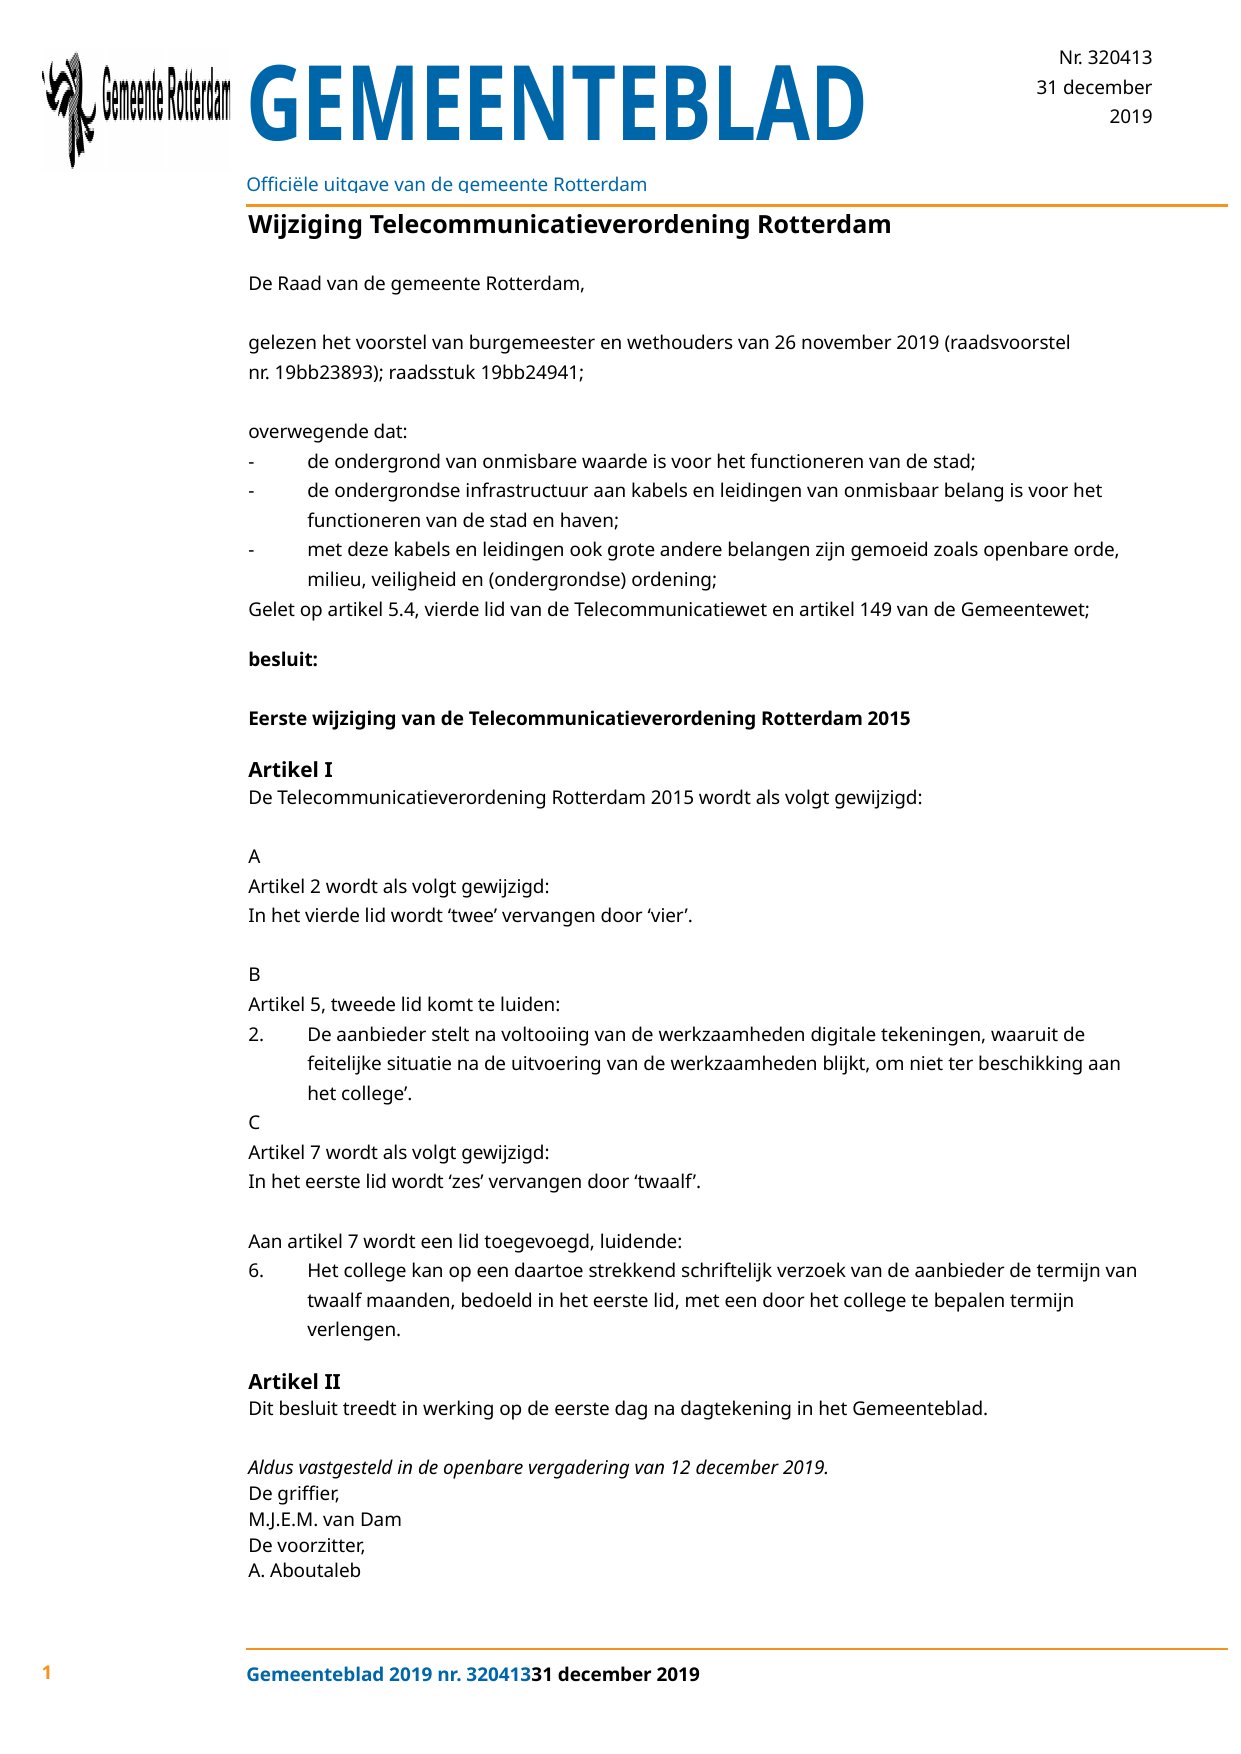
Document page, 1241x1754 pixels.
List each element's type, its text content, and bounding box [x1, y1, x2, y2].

text In het vierde lid wordt ‘twee’ vervangen door ‘vier’. [248, 902, 1152, 928]
text Artikel II [248, 1367, 1152, 1395]
text De griffier, [248, 1480, 1152, 1506]
text A. Aboutaleb [248, 1557, 1152, 1583]
text De Raad van de gemeente Rotterdam, [248, 270, 1152, 296]
text In het eerste lid wordt ‘zes’ vervangen door ‘twaalf’. [248, 1169, 1152, 1194]
text besluit: [248, 646, 1152, 672]
text Wijziging Telecommunicatieverordening Rotterdam [248, 207, 1152, 241]
list de ondergrondse infrastructuur aan kabels en leidingen van onmisbaar belang is voor het functioneren van de stad en haven; [248, 477, 1152, 533]
text overwegende dat: [248, 418, 1152, 444]
picture [41, 47, 231, 172]
text Aldus vastgesteld in de openbare vergadering van 12 december 2019. [248, 1454, 1152, 1480]
list de ondergrond van onmisbare waarde is voor het functioneren van de stad; [248, 448, 1152, 473]
text De Telecommunicatieverordening Rotterdam 2015 wordt als volgt gewijzigd: [248, 784, 1152, 810]
list De aanbieder stelt na voltooiing van de werkzaamheden digitale tekeningen, waaruit de feitelijke situatie na de uitvoering van de werkzaamheden blijkt, om niet ter beschikking aan het college’. [248, 1021, 1152, 1106]
text B [248, 962, 1152, 987]
text Gelet op artikel 5.4, vierde lid van de Telecommunicatiewet en artikel 149 van de Gemeentewet; [248, 596, 1152, 621]
text Artikel 2 wordt als volgt gewijzigd: [248, 873, 1152, 898]
text A [248, 843, 1152, 869]
text C [248, 1109, 1152, 1135]
text Eerste wijziging van de Telecommunicatieverordening Rotterdam 2015 [248, 705, 1152, 731]
text Dit besluit treedt in werking op de eerste dag na dagtekening in het Gemeenteblad. [248, 1395, 1152, 1421]
text Aan artikel 7 wordt een lid toegevoegd, luidende: [248, 1228, 1152, 1253]
text Artikel 5, tweede lid komt te luiden: [248, 991, 1152, 1017]
text M.J.E.M. van Dam [248, 1506, 1152, 1532]
text De voorzitter, [248, 1532, 1152, 1557]
list Het college kan op een daartoe strekkend schriftelijk verzoek van de aanbieder de termijn van twaalf maanden, bedoeld in het eerste lid, met een door het college te bepalen termijn verlengen. [248, 1257, 1152, 1342]
text Artikel 7 wordt als volgt gewijzigd: [248, 1139, 1152, 1165]
text gelezen het voorstel van burgemeester en wethouders van 26 november 2019 (raadsvoorstel nr. 19bb23893); raadsstuk 19bb24941; [248, 329, 1152, 385]
text Artikel I [248, 756, 1152, 784]
list met deze kabels en leidingen ook grote andere belangen zijn gemoeid zoals openbare orde, milieu, veiligheid en (ondergrondse) ordening; [248, 537, 1152, 592]
